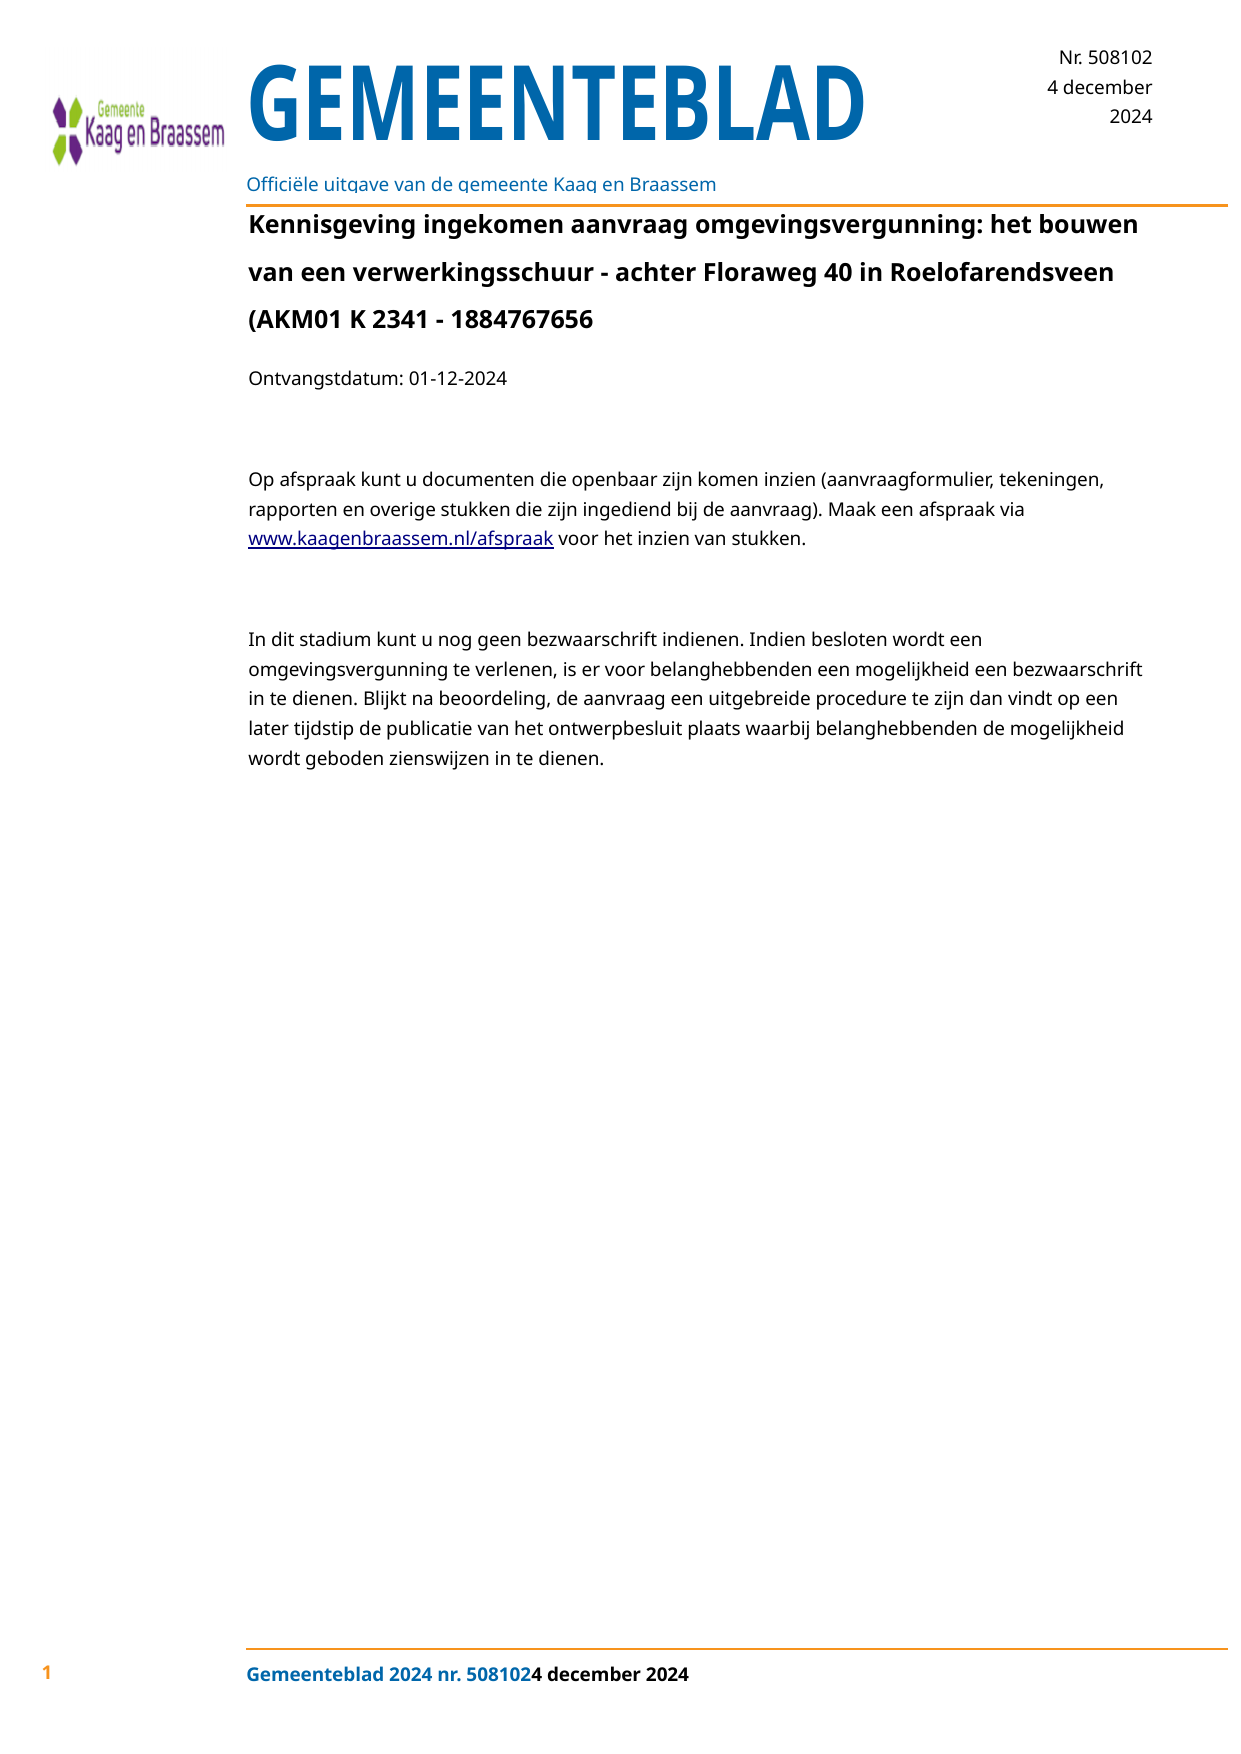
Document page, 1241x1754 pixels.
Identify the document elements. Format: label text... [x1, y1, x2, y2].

picture [41, 47, 231, 172]
text Ontvangstdatum: 01-12-2024 [248, 366, 1152, 391]
text Kennisgeving ingekomen aanvraag omgevingsvergunning: het bouwen van een verwerkingsschuur - achter Floraweg 40 in Roelofarendsveen (AKM01 K 2341 - 1884767656 [248, 207, 1152, 336]
text In dit stadium kunt u nog geen bezwaarschrift indienen. Indien besloten wordt een omgevingsvergunning te verlenen, is er voor belanghebbenden een mogelijkheid een bezwaarschrift in te dienen. Blijkt na beoordeling, de aanvraag een uitgebreide procedure te zijn dan vindt op een later tijdstip de publicatie van het ontwerpbesluit plaats waarbij belanghebbenden de mogelijkheid wordt geboden zienswijzen in te dienen. [248, 626, 1152, 770]
text Op afspraak kunt u documenten die openbaar zijn komen inzien (aanvraagformulier, tekeningen, rapporten en overige stukken die zijn ingediend bij de aanvraag). Maak een afspraak via www.kaagenbraassem.nl/afspraak voor het inzien van stukken. [248, 466, 1152, 551]
